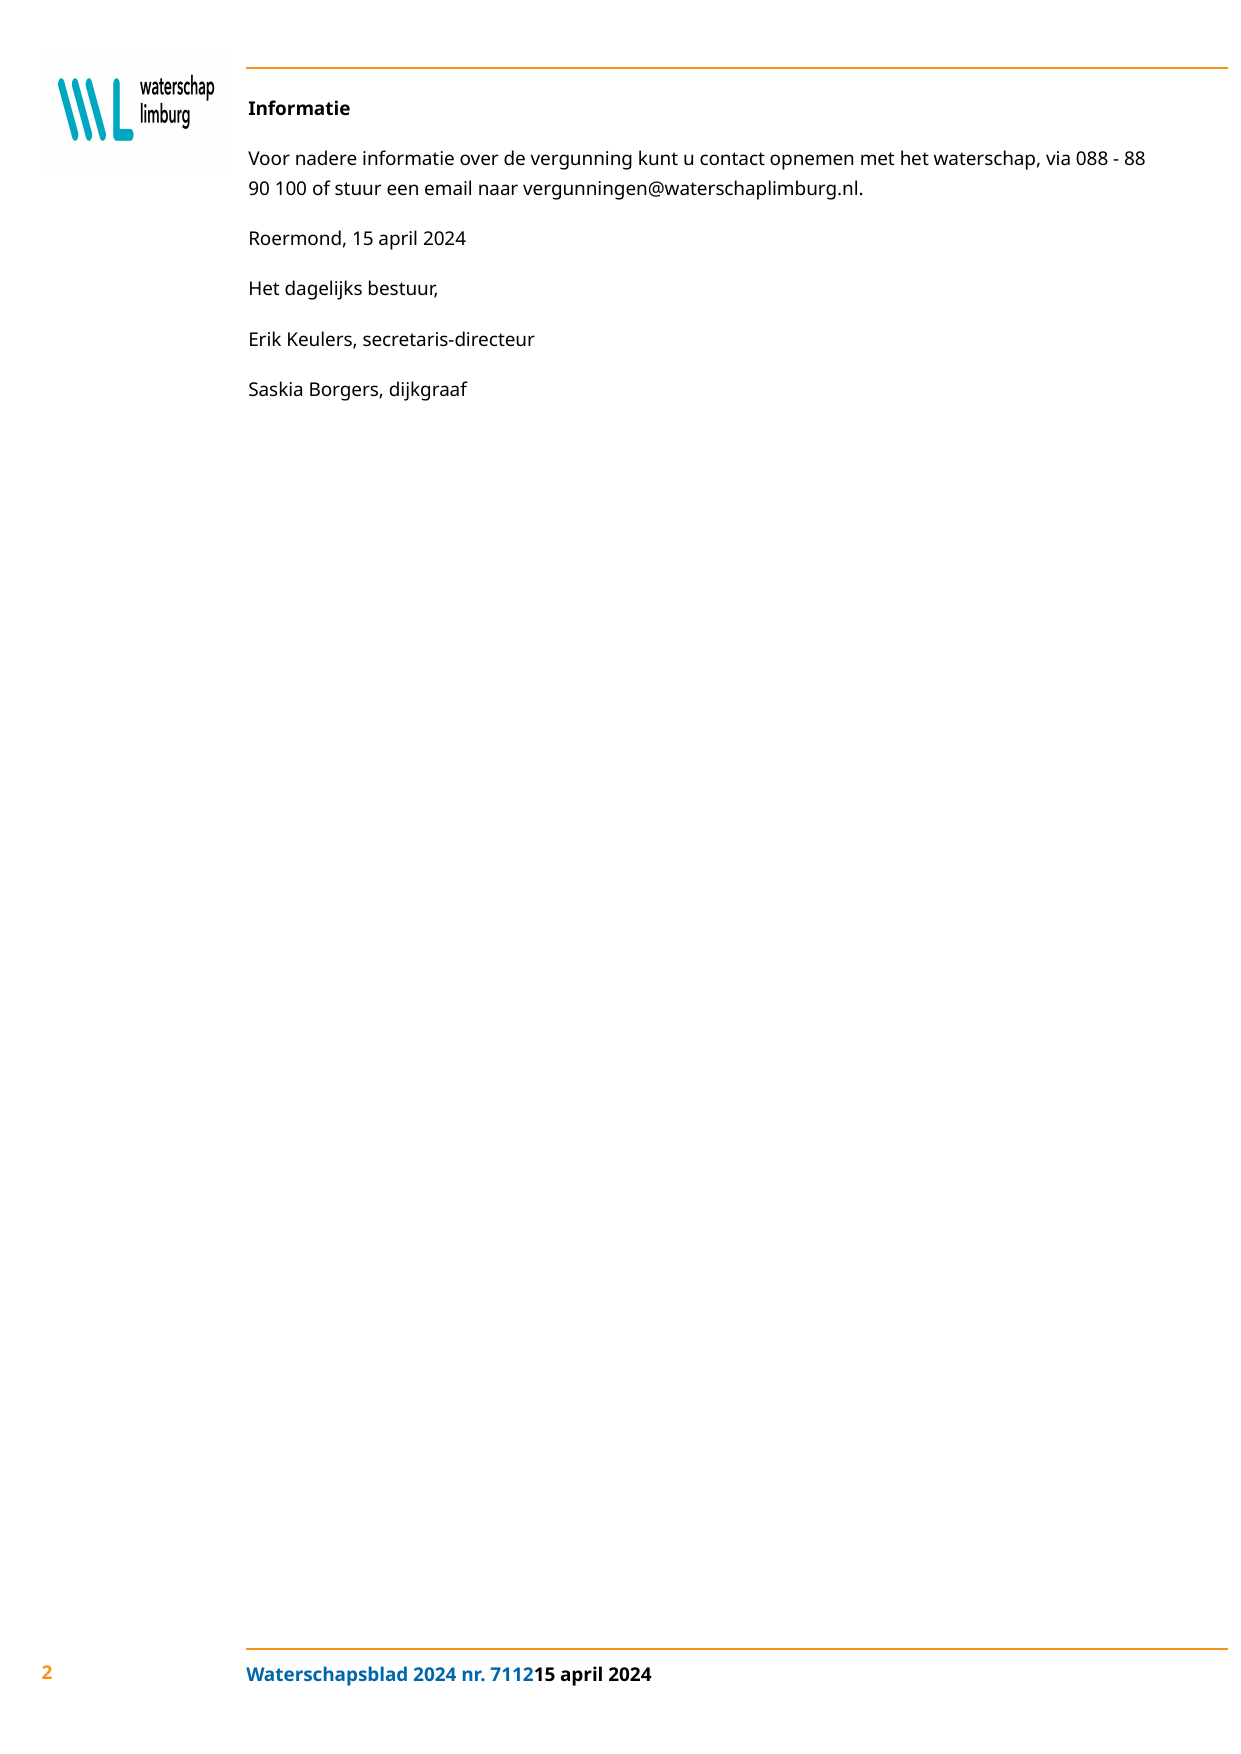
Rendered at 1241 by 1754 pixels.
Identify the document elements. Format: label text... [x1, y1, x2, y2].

text Roermond, 15 april 2024 [248, 225, 1152, 251]
text Het dagelijks bestuur, [248, 276, 1152, 301]
text Erik Keulers, secretaris-directeur [248, 326, 1152, 352]
text Voor nadere informatie over de vergunning kunt u contact opnemen met het waterschap, via 088 - 88 90 100 of stuur een email naar vergunningen@waterschaplimburg.nl. [248, 145, 1152, 201]
text Informatie [248, 95, 1152, 121]
text Saskia Borgers, dijkgraaf [248, 376, 1152, 402]
picture [41, 47, 231, 172]
